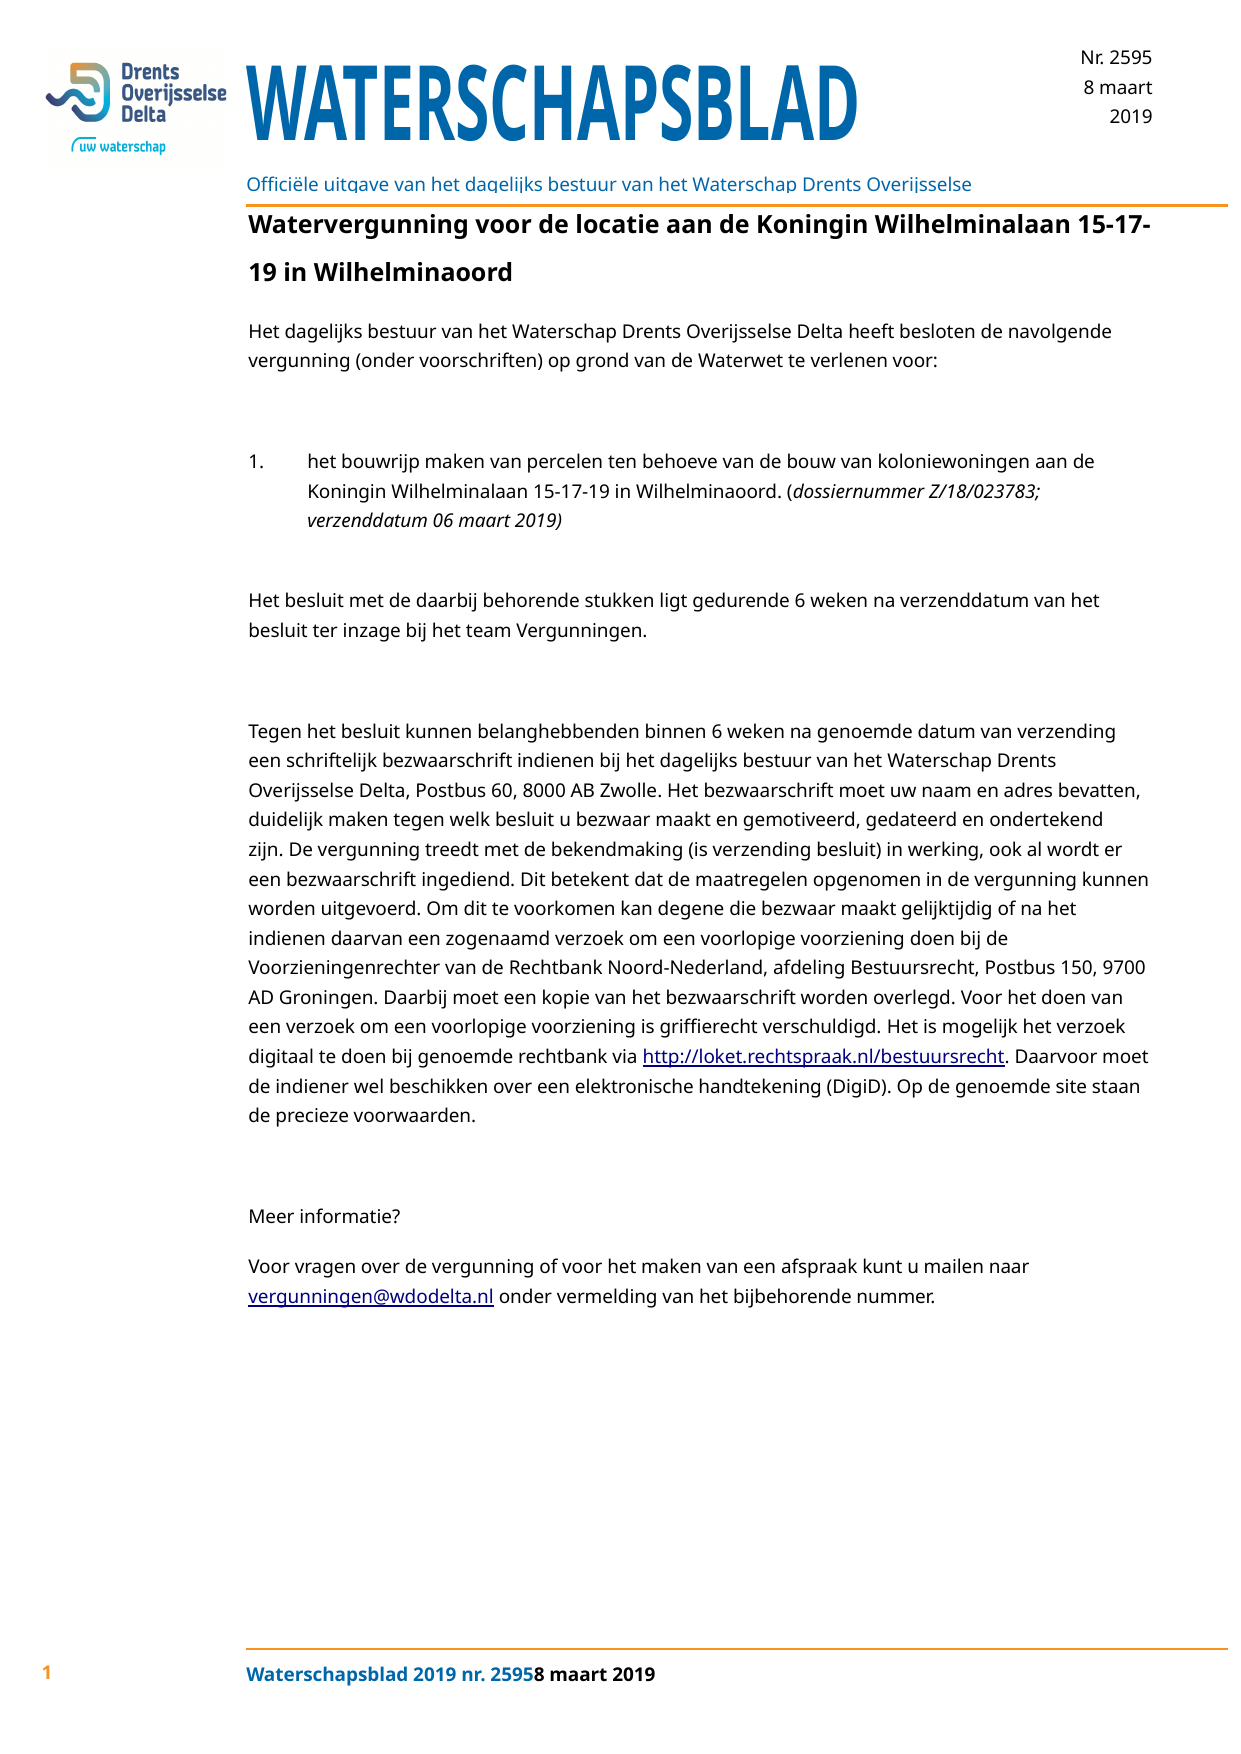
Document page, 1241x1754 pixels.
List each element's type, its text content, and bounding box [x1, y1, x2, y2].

text Voor vragen over de vergunning of voor het maken van een afspraak kunt u mailen naar vergunningen@wdodelta.nl onder vermelding van het bijbehorende nummer. [248, 1254, 1152, 1309]
list het bouwrijp maken van percelen ten behoeve van de bouw van koloniewoningen aan de Koningin Wilhelminalaan 15-17-19 in Wilhelminaoord. (dossiernummer Z/18/023783; verzenddatum 06 maart 2019) [248, 448, 1152, 533]
text Het besluit met de daarbij behorende stukken ligt gedurende 6 weken na verzenddatum van het besluit ter inzage bij het team Vergunningen. [248, 587, 1152, 643]
picture [41, 47, 231, 172]
text Tegen het besluit kunnen belanghebbenden binnen 6 weken na genoemde datum van verzending een schriftelijk bezwaarschrift indienen bij het dagelijks bestuur van het Waterschap Drents Overijsselse Delta, Postbus 60, 8000 AB Zwolle. Het bezwaarschrift moet uw naam en adres bevatten, duidelijk maken tegen welk besluit u bezwaar maakt en gemotiveerd, gedateerd en ondertekend zijn. De vergunning treedt met de bekendmaking (is verzending besluit) in werking, ook al wordt er een bezwaarschrift ingediend. Dit betekent dat de maatregelen opgenomen in de vergunning kunnen worden uitgevoerd. Om dit te voorkomen kan degene die bezwaar maakt gelijktijdig of na het indienen daarvan een zogenaamd verzoek om een voorlopige voorziening doen bij de Voorzieningenrechter van de Rechtbank Noord-Nederland, afdeling Bestuursrecht, Postbus 150, 9700 AD Groningen. Daarbij moet een kopie van het bezwaarschrift worden overlegd. Voor het doen van een verzoek om een voorlopige voorziening is griffierecht verschuldigd. Het is mogelijk het verzoek digitaal te doen bij genoemde rechtbank via http://loket.rechtspraak.nl/bestuursrecht. Daarvoor moet de indiener wel beschikken over een elektronische handtekening (DigiD). Op de genoemde site staan de precieze voorwaarden. [248, 718, 1152, 1128]
text Watervergunning voor de locatie aan de Koningin Wilhelminalaan 15-17-19 in Wilhelminaoord [248, 207, 1152, 288]
text Het dagelijks bestuur van het Waterschap Drents Overijsselse Delta heeft besloten de navolgende vergunning (onder voorschriften) op grond van de Waterwet te verlenen voor: [248, 318, 1152, 373]
text Meer informatie? [248, 1203, 1152, 1229]
